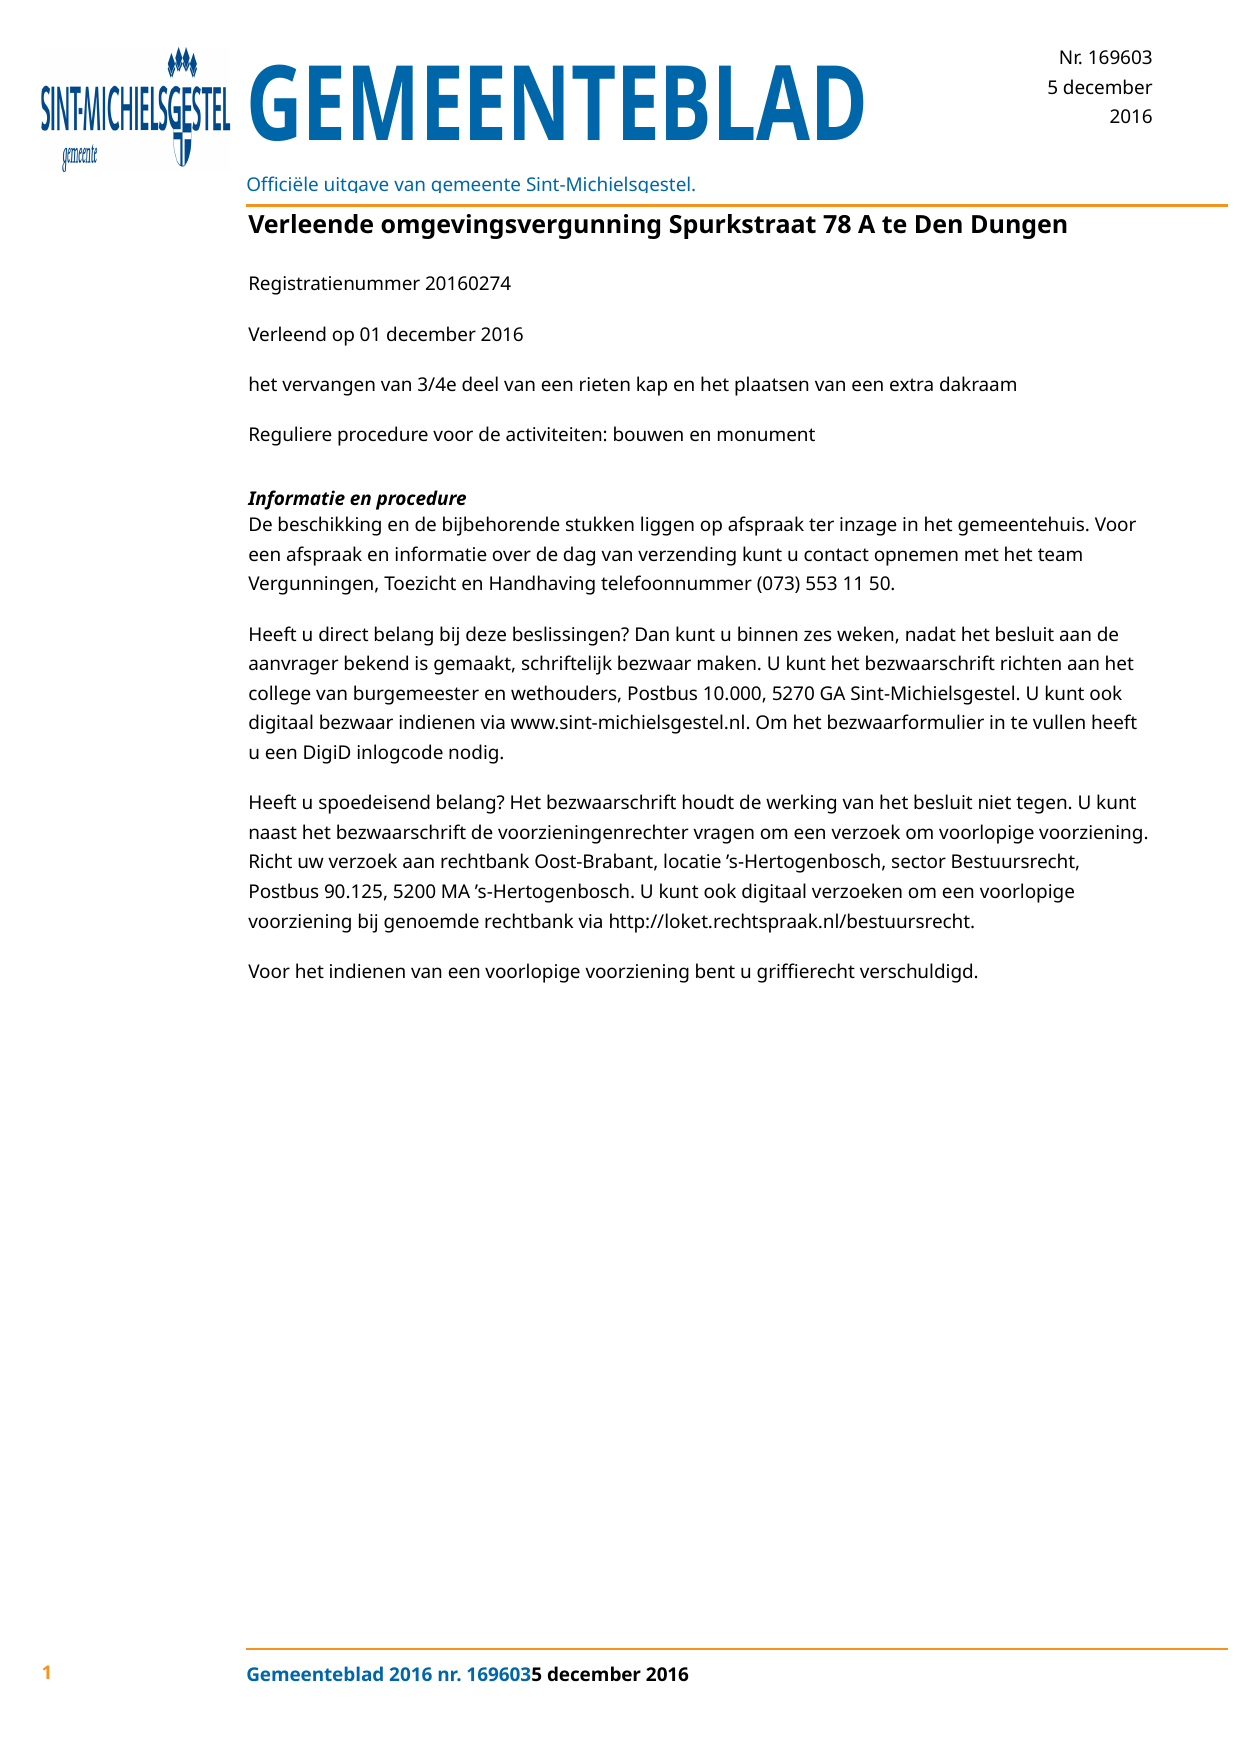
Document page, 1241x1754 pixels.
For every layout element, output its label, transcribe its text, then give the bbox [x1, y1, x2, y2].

text Verleend op 01 december 2016 [248, 321, 1152, 346]
text Informatie en procedure [248, 486, 1152, 511]
text Heeft u spoedeisend belang? Het bezwaarschrift houdt de werking van het besluit niet tegen. U kunt naast het bezwaarschrift de voorzieningenrechter vragen om een verzoek om voorlopige voorziening. Richt uw verzoek aan rechtbank Oost-Brabant, locatie ’s-Hertogenbosch, sector Bestuursrecht, Postbus 90.125, 5200 MA ’s-Hertogenbosch. U kunt ook digitaal verzoeken om een voorlopige voorziening bij genoemde rechtbank via http://loket.rechtspraak.nl/bestuursrecht. [248, 789, 1152, 934]
text Voor het indienen van een voorlopige voorziening bent u griffierecht verschuldigd. [248, 958, 1152, 984]
text Registratienummer 20160274 [248, 270, 1152, 296]
text Verleende omgevingsvergunning Spurkstraat 78 A te Den Dungen [248, 207, 1152, 241]
text De beschikking en de bijbehorende stukken liggen op afspraak ter inzage in het gemeentehuis. Voor een afspraak en informatie over de dag van verzending kunt u contact opnemen met het team Vergunningen, Toezicht en Handhaving telefoonnummer (073) 553 11 50. [248, 511, 1152, 596]
text het vervangen van 3/4e deel van een rieten kap en het plaatsen van een extra dakraam [248, 371, 1152, 397]
text Heeft u direct belang bij deze beslissingen? Dan kunt u binnen zes weken, nadat het besluit aan de aanvrager bekend is gemaakt, schriftelijk bezwaar maken. U kunt het bezwaarschrift richten aan het college van burgemeester en wethouders, Postbus 10.000, 5270 GA Sint-Michielsgestel. U kunt ook digitaal bezwaar indienen via www.sint-michielsgestel.nl. Om het bezwaarformulier in te vullen heeft u een DigiD inlogcode nodig. [248, 621, 1152, 765]
text Reguliere procedure voor de activiteiten: bouwen en monument [248, 422, 1152, 447]
picture [41, 47, 231, 172]
